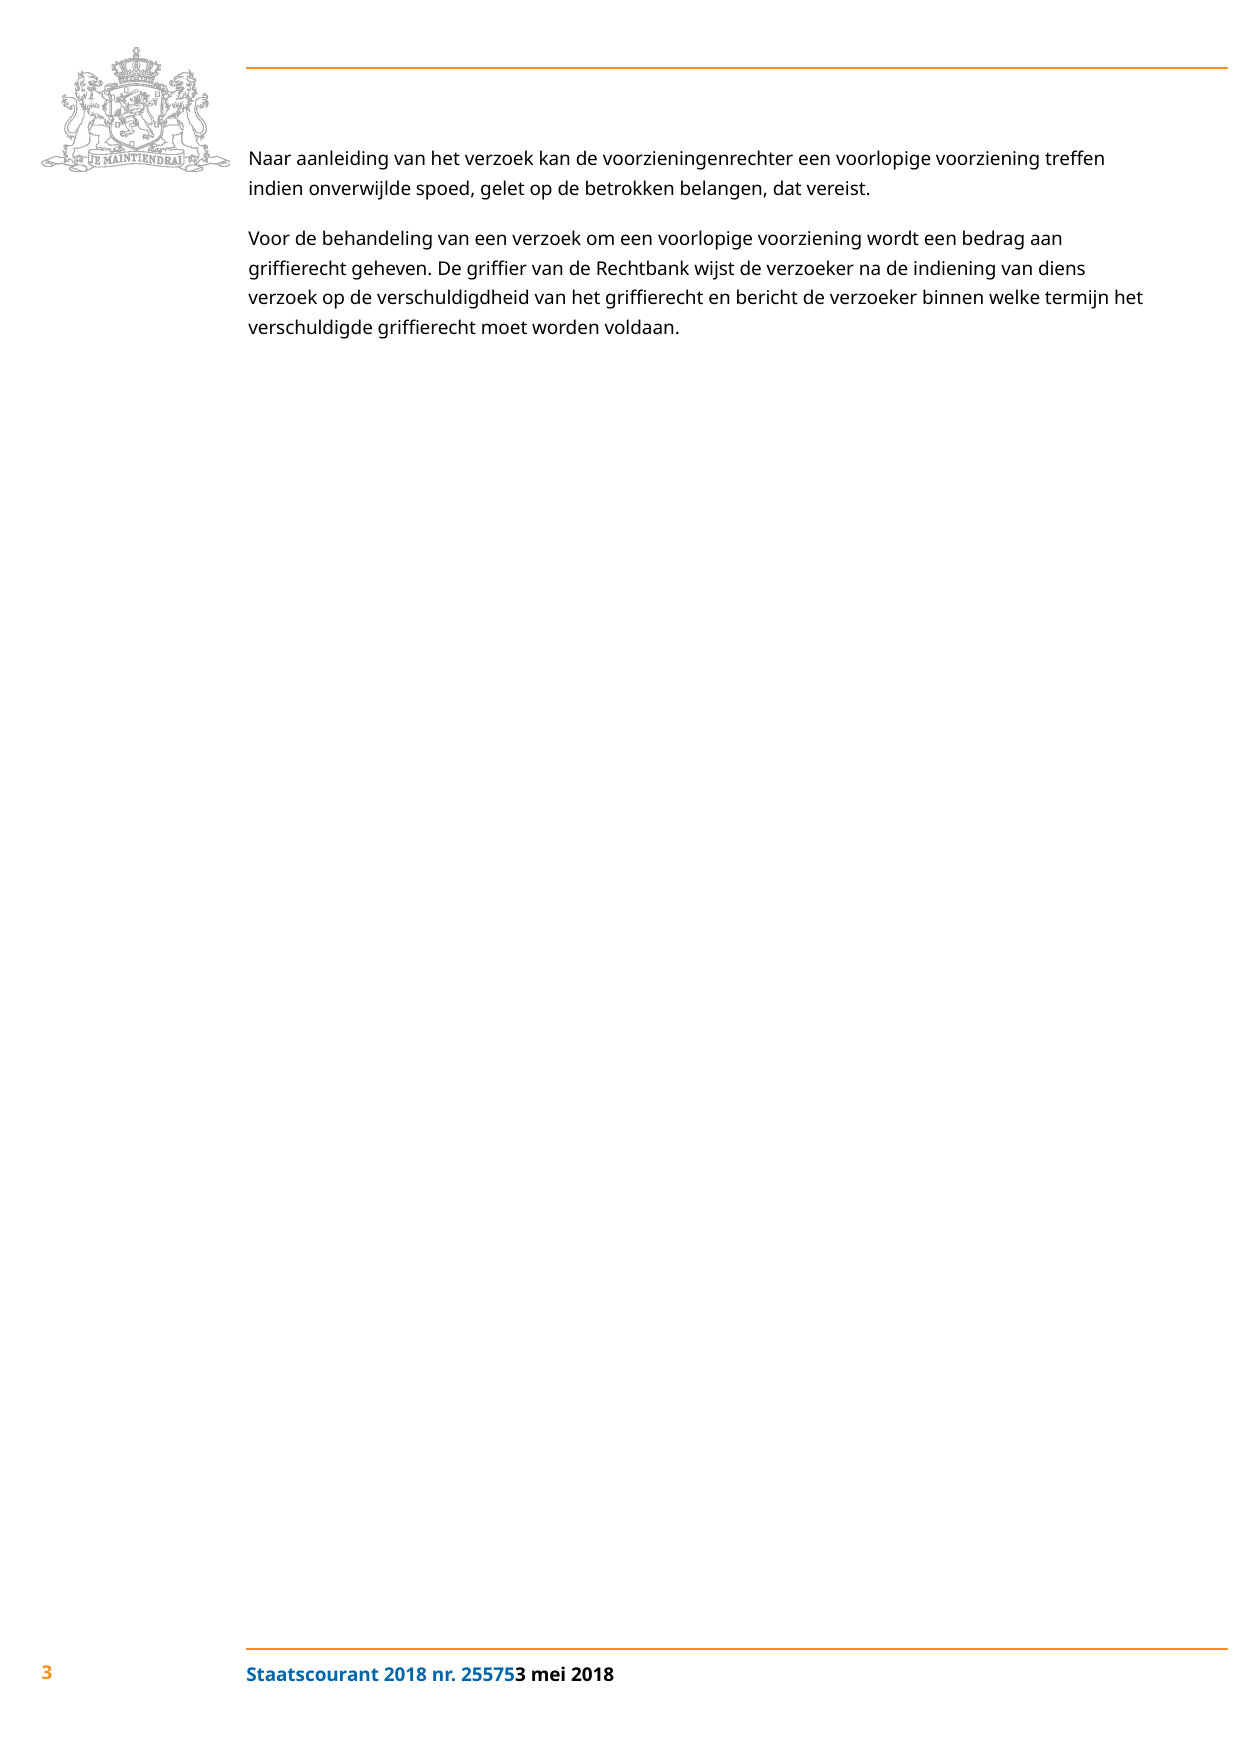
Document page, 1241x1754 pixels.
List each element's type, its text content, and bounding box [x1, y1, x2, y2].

picture [41, 47, 231, 172]
text Voor de behandeling van een verzoek om een voorlopige voorziening wordt een bedrag aan griffierecht geheven. De griffier van de Rechtbank wijst de verzoeker na de indiening van diens verzoek op de verschuldigdheid van het griffierecht en bericht de verzoeker binnen welke termijn het verschuldigde griffierecht moet worden voldaan. [248, 225, 1152, 340]
text Naar aanleiding van het verzoek kan de voorzieningenrechter een voorlopige voorziening treffen indien onverwijlde spoed, gelet op de betrokken belangen, dat vereist. [248, 145, 1152, 201]
